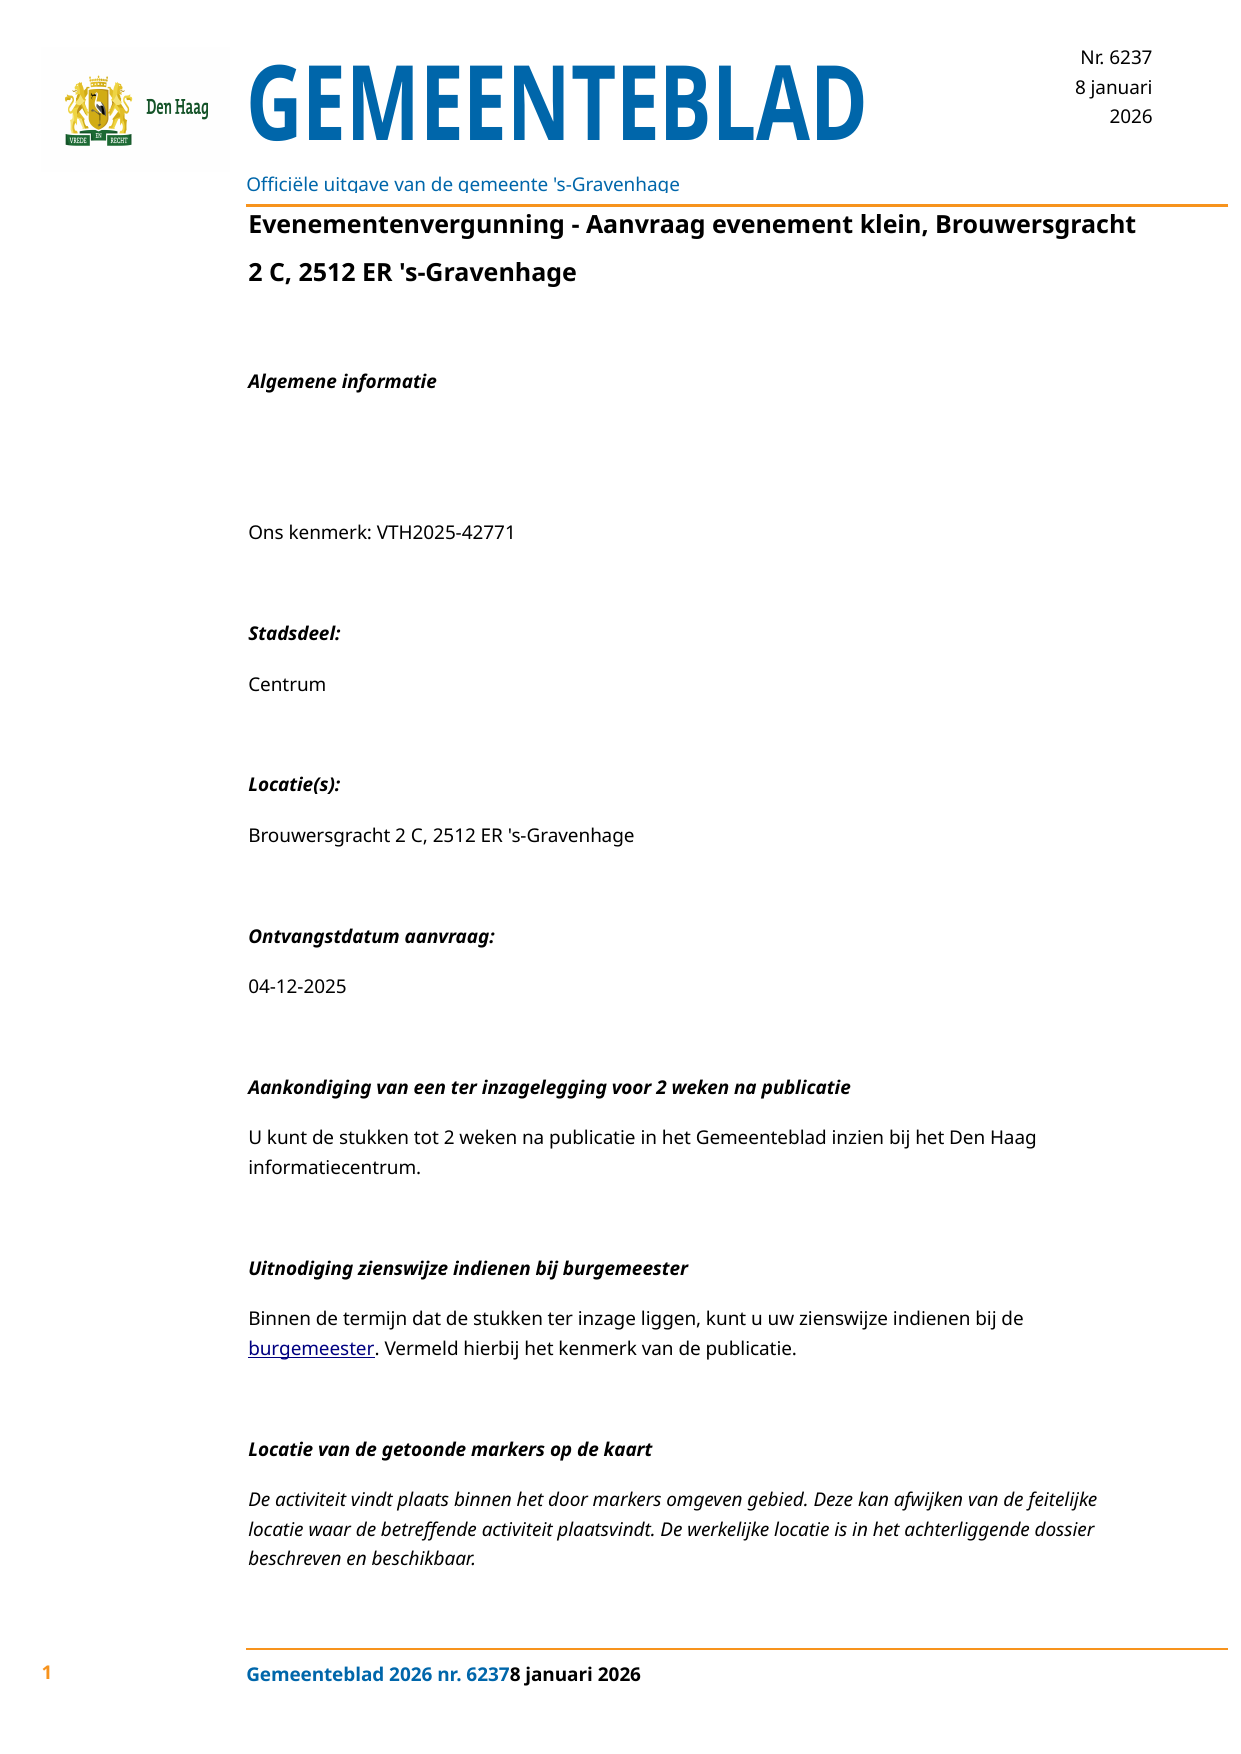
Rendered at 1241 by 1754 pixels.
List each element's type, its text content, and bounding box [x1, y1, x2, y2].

text Brouwersgracht 2 C, 2512 ER 's-Gravenhage [248, 822, 1152, 848]
text Algemene informatie [248, 368, 1152, 394]
text De activiteit vindt plaats binnen het door markers omgeven gebied. Deze kan afwijken van de feitelijke locatie waar de betreffende activiteit plaatsvindt. De werkelijke locatie is in het achterliggende dossier beschreven en beschikbaar. [248, 1486, 1152, 1571]
text Centrum [248, 671, 1152, 697]
text Binnen de termijn dat de stukken ter inzage liggen, kunt u uw zienswijze indienen bij de burgemeester. Vermeld hierbij het kenmerk van de publicatie. [248, 1305, 1152, 1361]
text Stadsdeel: [248, 620, 1152, 646]
text Uitnodiging zienswijze indienen bij burgemeester [248, 1255, 1152, 1281]
text Ontvangstdatum aanvraag: [248, 923, 1152, 949]
text 04-12-2025 [248, 973, 1152, 999]
text Aankondiging van een ter inzagelegging voor 2 weken na publicatie [248, 1074, 1152, 1100]
text Locatie(s): [248, 772, 1152, 797]
text Ons kenmerk: VTH2025-42771 [248, 519, 1152, 545]
text Evenementenvergunning - Aanvraag evenement klein, Brouwersgracht 2 C, 2512 ER 's-Gravenhage [248, 207, 1152, 288]
picture [41, 47, 231, 172]
text Locatie van de getoonde markers op de kaart [248, 1436, 1152, 1462]
text U kunt de stukken tot 2 weken na publicatie in het Gemeenteblad inzien bij het Den Haag informatiecentrum. [248, 1124, 1152, 1180]
